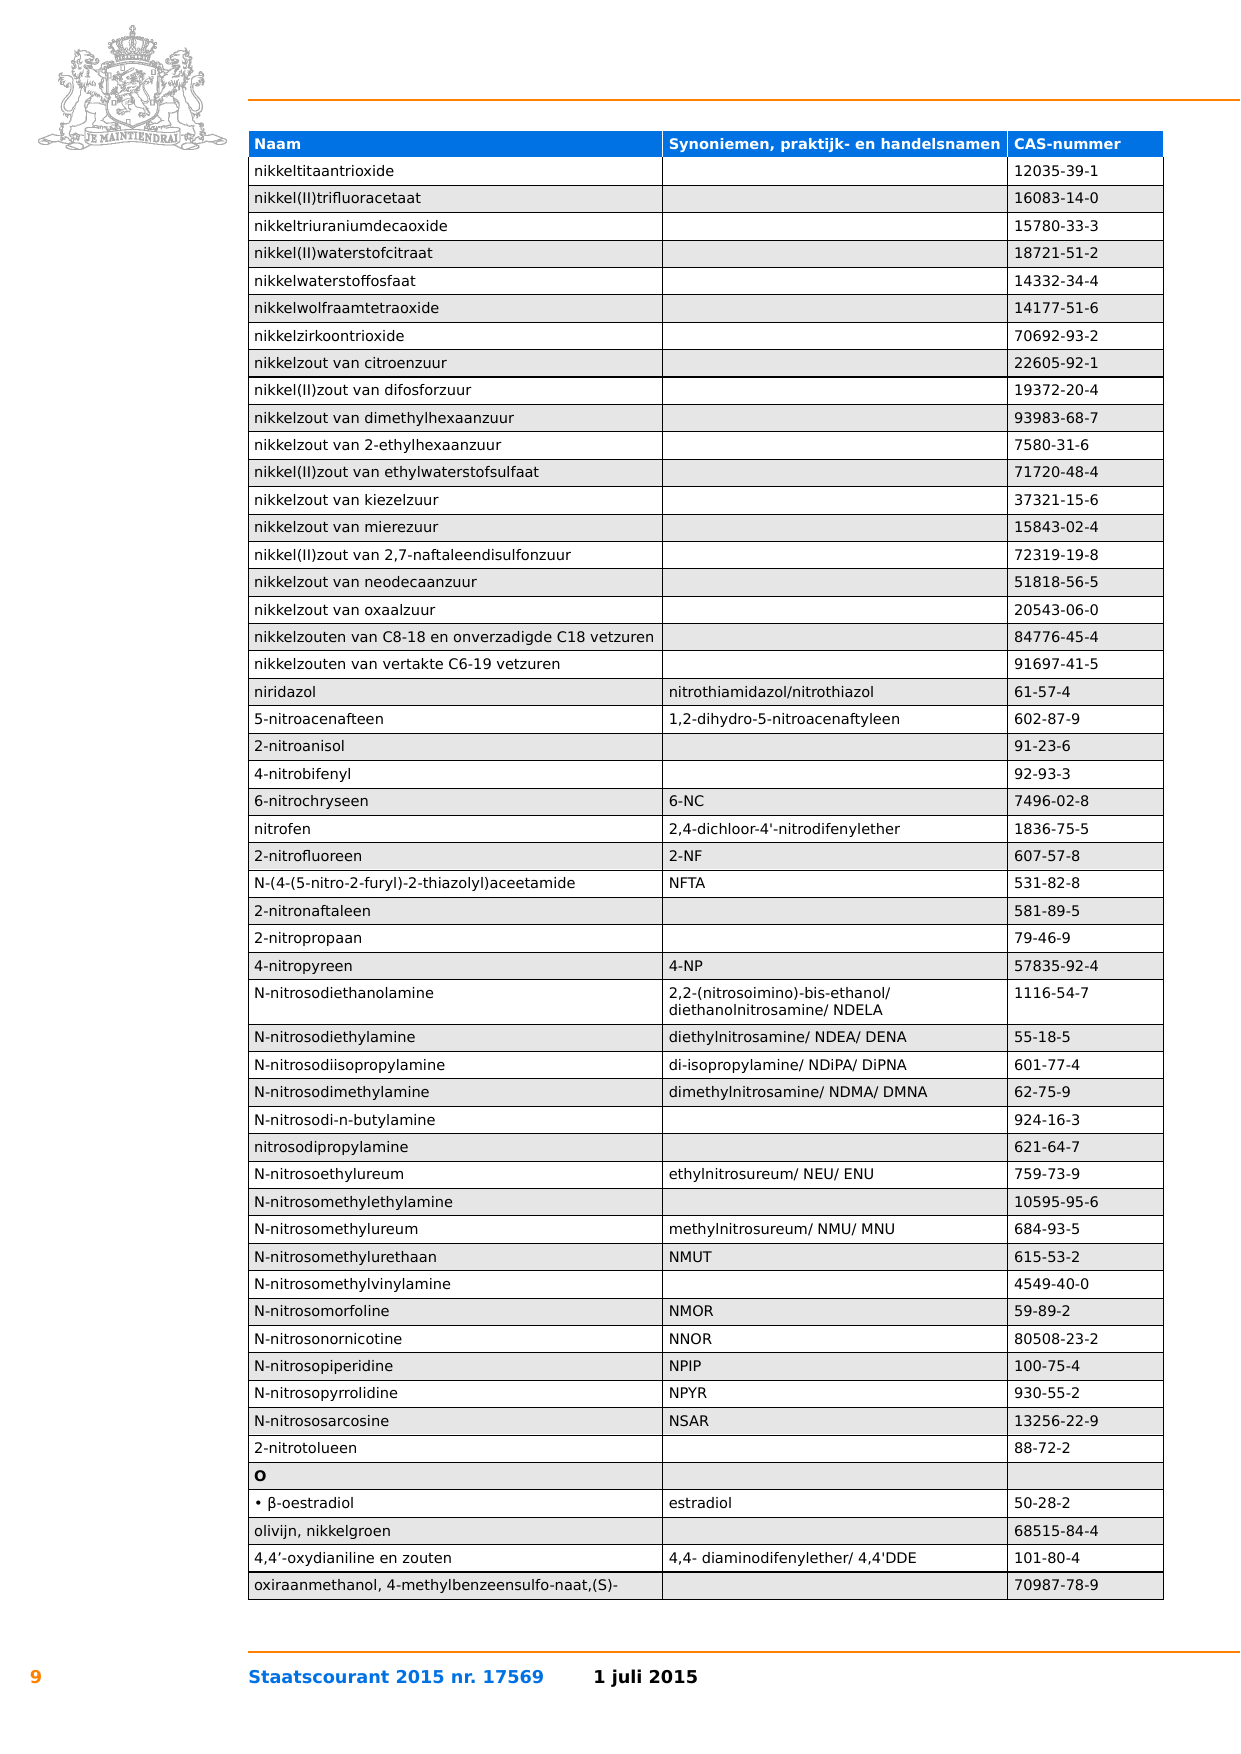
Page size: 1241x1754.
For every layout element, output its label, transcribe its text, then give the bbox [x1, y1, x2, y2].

table_cell [663, 624, 1007, 650]
table_cell [663, 1518, 1007, 1544]
table_cell • β-oestradiol [249, 1490, 662, 1517]
table_cell nikkelzout van dimethylhexaanzuur [249, 405, 662, 431]
table_cell 71720-48-4 [1008, 460, 1163, 486]
table_cell 70692-93-2 [1008, 323, 1163, 349]
table_cell [663, 1271, 1007, 1297]
table_cell [663, 432, 1007, 459]
table_cell 50-28-2 [1008, 1490, 1163, 1517]
table_cell 615-53-2 [1008, 1244, 1163, 1270]
table_cell N-nitrosomorfoline [249, 1299, 662, 1325]
table_cell [663, 268, 1007, 294]
table_cell nikkeltitaantrioxide [249, 158, 662, 185]
table_cell 68515-84-4 [1008, 1518, 1163, 1544]
table_cell nikkel(II)zout van 2,7-naftaleendisulfonzuur [249, 542, 662, 568]
table_cell N-nitrosodiethanolamine [249, 980, 662, 1023]
table_cell 602-87-9 [1008, 706, 1163, 733]
table_cell 70987-78-9 [1008, 1573, 1163, 1599]
table_cell 20543-06-0 [1008, 597, 1163, 623]
table_cell nitrothiamidazol/nitrothiazol [663, 679, 1007, 705]
table_cell [1008, 1463, 1163, 1489]
table_cell [663, 1463, 1007, 1489]
table_cell NNOR [663, 1326, 1007, 1352]
table_cell 621-64-7 [1008, 1134, 1163, 1161]
table_cell N-nitrosopyrrolidine [249, 1381, 662, 1407]
table_cell [663, 323, 1007, 349]
table_cell [663, 597, 1007, 623]
table_cell nikkelzouten van C8-18 en onverzadigde C18 vetzuren [249, 624, 662, 650]
table_cell N-nitrosomethylureum [249, 1216, 662, 1243]
table_cell nikkelzout van mierezuur [249, 515, 662, 541]
table_cell 7580-31-6 [1008, 432, 1163, 459]
table_cell [663, 378, 1007, 404]
table_cell NPIP [663, 1353, 1007, 1380]
table_cell 6-NC [663, 789, 1007, 815]
table_cell 79-46-9 [1008, 925, 1163, 952]
table_cell 7496-02-8 [1008, 789, 1163, 815]
table_cell [663, 186, 1007, 212]
table_cell 16083-14-0 [1008, 186, 1163, 212]
table_cell oxiraanmethanol, 4-methylbenzeensulfo-naat,(S)- [249, 1573, 662, 1599]
table_cell 12035-39-1 [1008, 158, 1163, 185]
table_cell 581-89-5 [1008, 898, 1163, 924]
table_cell 2-nitrotolueen [249, 1436, 662, 1462]
table_cell diethylnitrosamine/ NDEA/ DENA [663, 1025, 1007, 1051]
table_header Naam [249, 131, 662, 157]
table_cell 5-nitroacenafteen [249, 706, 662, 733]
table_cell 4-nitrobifenyl [249, 761, 662, 787]
table_cell [663, 1134, 1007, 1161]
table_cell 101-80-4 [1008, 1545, 1163, 1571]
table_cell 2-nitroanisol [249, 734, 662, 760]
table_cell 4,4- diaminodifenylether/ 4,4'DDE [663, 1545, 1007, 1571]
table_cell olivijn, nikkelgroen [249, 1518, 662, 1544]
table_cell 80508-23-2 [1008, 1326, 1163, 1352]
table_cell methylnitrosureum/ NMU/ MNU [663, 1216, 1007, 1243]
table_cell N-nitrosodimethylamine [249, 1079, 662, 1106]
table_cell 4-nitropyreen [249, 953, 662, 979]
table_cell nikkelzout van kiezelzuur [249, 487, 662, 513]
table_cell 924-16-3 [1008, 1107, 1163, 1133]
table_cell NMUT [663, 1244, 1007, 1270]
table_cell 92-93-3 [1008, 761, 1163, 787]
table_cell [663, 1436, 1007, 1462]
table_cell N-nitrosodi-n-butylamine [249, 1107, 662, 1133]
table_cell [663, 1107, 1007, 1133]
table_cell 91-23-6 [1008, 734, 1163, 760]
table_cell [663, 350, 1007, 376]
table_cell 88-72-2 [1008, 1436, 1163, 1462]
table_cell nikkel(II)zout van ethylwaterstofsulfaat [249, 460, 662, 486]
table_cell 15843-02-4 [1008, 515, 1163, 541]
table_cell 1836-75-5 [1008, 816, 1163, 842]
table_cell [663, 1189, 1007, 1215]
table_cell N-nitrosodiethylamine [249, 1025, 662, 1051]
table_cell 2,2-(nitrosoimino)-bis-ethanol/ diethanolnitrosamine/ NDELA [663, 980, 1007, 1023]
table_cell nikkelwaterstoffosfaat [249, 268, 662, 294]
table_cell O [249, 1463, 662, 1489]
table_cell NPYR [663, 1381, 1007, 1407]
table_cell nitrosodipropylamine [249, 1134, 662, 1161]
table_cell 19372-20-4 [1008, 378, 1163, 404]
table_cell 72319-19-8 [1008, 542, 1163, 568]
table_cell 18721-51-2 [1008, 241, 1163, 267]
table_cell [663, 295, 1007, 322]
table_cell ethylnitrosureum/ NEU/ ENU [663, 1162, 1007, 1188]
table_cell [663, 569, 1007, 596]
table_cell 531-82-8 [1008, 871, 1163, 897]
table_cell 100-75-4 [1008, 1353, 1163, 1380]
table_cell nikkelzout van 2-ethylhexaanzuur [249, 432, 662, 459]
table_cell 2-nitropropaan [249, 925, 662, 952]
table_cell nikkelzout van citroenzuur [249, 350, 662, 376]
table_cell 607-57-8 [1008, 843, 1163, 869]
table_cell nitrofen [249, 816, 662, 842]
table_cell [663, 460, 1007, 486]
table_cell 22605-92-1 [1008, 350, 1163, 376]
table_header CAS-nummer [1008, 131, 1163, 157]
table_cell [663, 898, 1007, 924]
table_cell 2,4-dichloor-4'-nitrodifenylether [663, 816, 1007, 842]
table_cell N-nitrosomethylethylamine [249, 1189, 662, 1215]
table_cell 4549-40-0 [1008, 1271, 1163, 1297]
table_cell 84776-45-4 [1008, 624, 1163, 650]
table_cell NMOR [663, 1299, 1007, 1325]
table_cell N-nitrososarcosine [249, 1408, 662, 1434]
table_cell N-nitrosoethylureum [249, 1162, 662, 1188]
table_cell nikkelzouten van vertakte C6-19 vetzuren [249, 651, 662, 678]
table_cell N-nitrosodiisopropylamine [249, 1052, 662, 1078]
table_cell N-(4-(5-nitro-2-furyl)-2-thiazolyl)aceetamide [249, 871, 662, 897]
table_cell 57835-92-4 [1008, 953, 1163, 979]
table_cell [663, 515, 1007, 541]
table_cell N-nitrosomethylvinylamine [249, 1271, 662, 1297]
table_cell nikkelwolfraamtetraoxide [249, 295, 662, 322]
table_cell 61-57-4 [1008, 679, 1163, 705]
table_cell 4,4’-oxydianiline en zouten [249, 1545, 662, 1571]
table_cell [663, 651, 1007, 678]
table_cell N-nitrosopiperidine [249, 1353, 662, 1380]
table_cell 6-nitrochryseen [249, 789, 662, 815]
table_cell nikkel(II)trifluoracetaat [249, 186, 662, 212]
table_cell 2-nitrofluoreen [249, 843, 662, 869]
table_cell 759-73-9 [1008, 1162, 1163, 1188]
table_cell 55-18-5 [1008, 1025, 1163, 1051]
table_cell NSAR [663, 1408, 1007, 1434]
table_cell N-nitrosonornicotine [249, 1326, 662, 1352]
table_cell nikkelzout van oxaalzuur [249, 597, 662, 623]
table_cell 14177-51-6 [1008, 295, 1163, 322]
table_cell [663, 1573, 1007, 1599]
table_cell di-isopropylamine/ NDiPA/ DiPNA [663, 1052, 1007, 1078]
table_cell 4-NP [663, 953, 1007, 979]
table_cell 684-93-5 [1008, 1216, 1163, 1243]
table_cell 1116-54-7 [1008, 980, 1163, 1023]
table_cell [663, 542, 1007, 568]
table_cell dimethylnitrosamine/ NDMA/ DMNA [663, 1079, 1007, 1106]
table_cell 1,2-dihydro-5-nitroacenaftyleen [663, 706, 1007, 733]
table_cell 15780-33-3 [1008, 213, 1163, 239]
table_cell [663, 213, 1007, 239]
table_cell 51818-56-5 [1008, 569, 1163, 596]
table_cell 10595-95-6 [1008, 1189, 1163, 1215]
table_header Synoniemen, praktijk- en handelsnamen [663, 131, 1007, 157]
table_cell nikkelzirkoontrioxide [249, 323, 662, 349]
picture [38, 25, 227, 150]
table_cell estradiol [663, 1490, 1007, 1517]
table_cell niridazol [249, 679, 662, 705]
table_cell [663, 158, 1007, 185]
table_cell 14332-34-4 [1008, 268, 1163, 294]
table_cell 62-75-9 [1008, 1079, 1163, 1106]
table_cell 91697-41-5 [1008, 651, 1163, 678]
table_cell [663, 734, 1007, 760]
table_cell 2-NF [663, 843, 1007, 869]
table_cell [663, 487, 1007, 513]
table_cell 601-77-4 [1008, 1052, 1163, 1078]
table_cell 59-89-2 [1008, 1299, 1163, 1325]
table_cell [663, 925, 1007, 952]
table_cell [663, 405, 1007, 431]
table_cell [663, 761, 1007, 787]
table_cell nikkelzout van neodecaanzuur [249, 569, 662, 596]
table_cell N-nitrosomethylurethaan [249, 1244, 662, 1270]
table_cell 93983-68-7 [1008, 405, 1163, 431]
table_cell nikkel(II)zout van difosforzuur [249, 378, 662, 404]
table_cell nikkel(II)waterstofcitraat [249, 241, 662, 267]
table_cell 37321-15-6 [1008, 487, 1163, 513]
table_cell 13256-22-9 [1008, 1408, 1163, 1434]
table_cell 2-nitronaftaleen [249, 898, 662, 924]
table_cell nikkeltriuraniumdecaoxide [249, 213, 662, 239]
table_cell [663, 241, 1007, 267]
table_cell NFTA [663, 871, 1007, 897]
table_cell 930-55-2 [1008, 1381, 1163, 1407]
